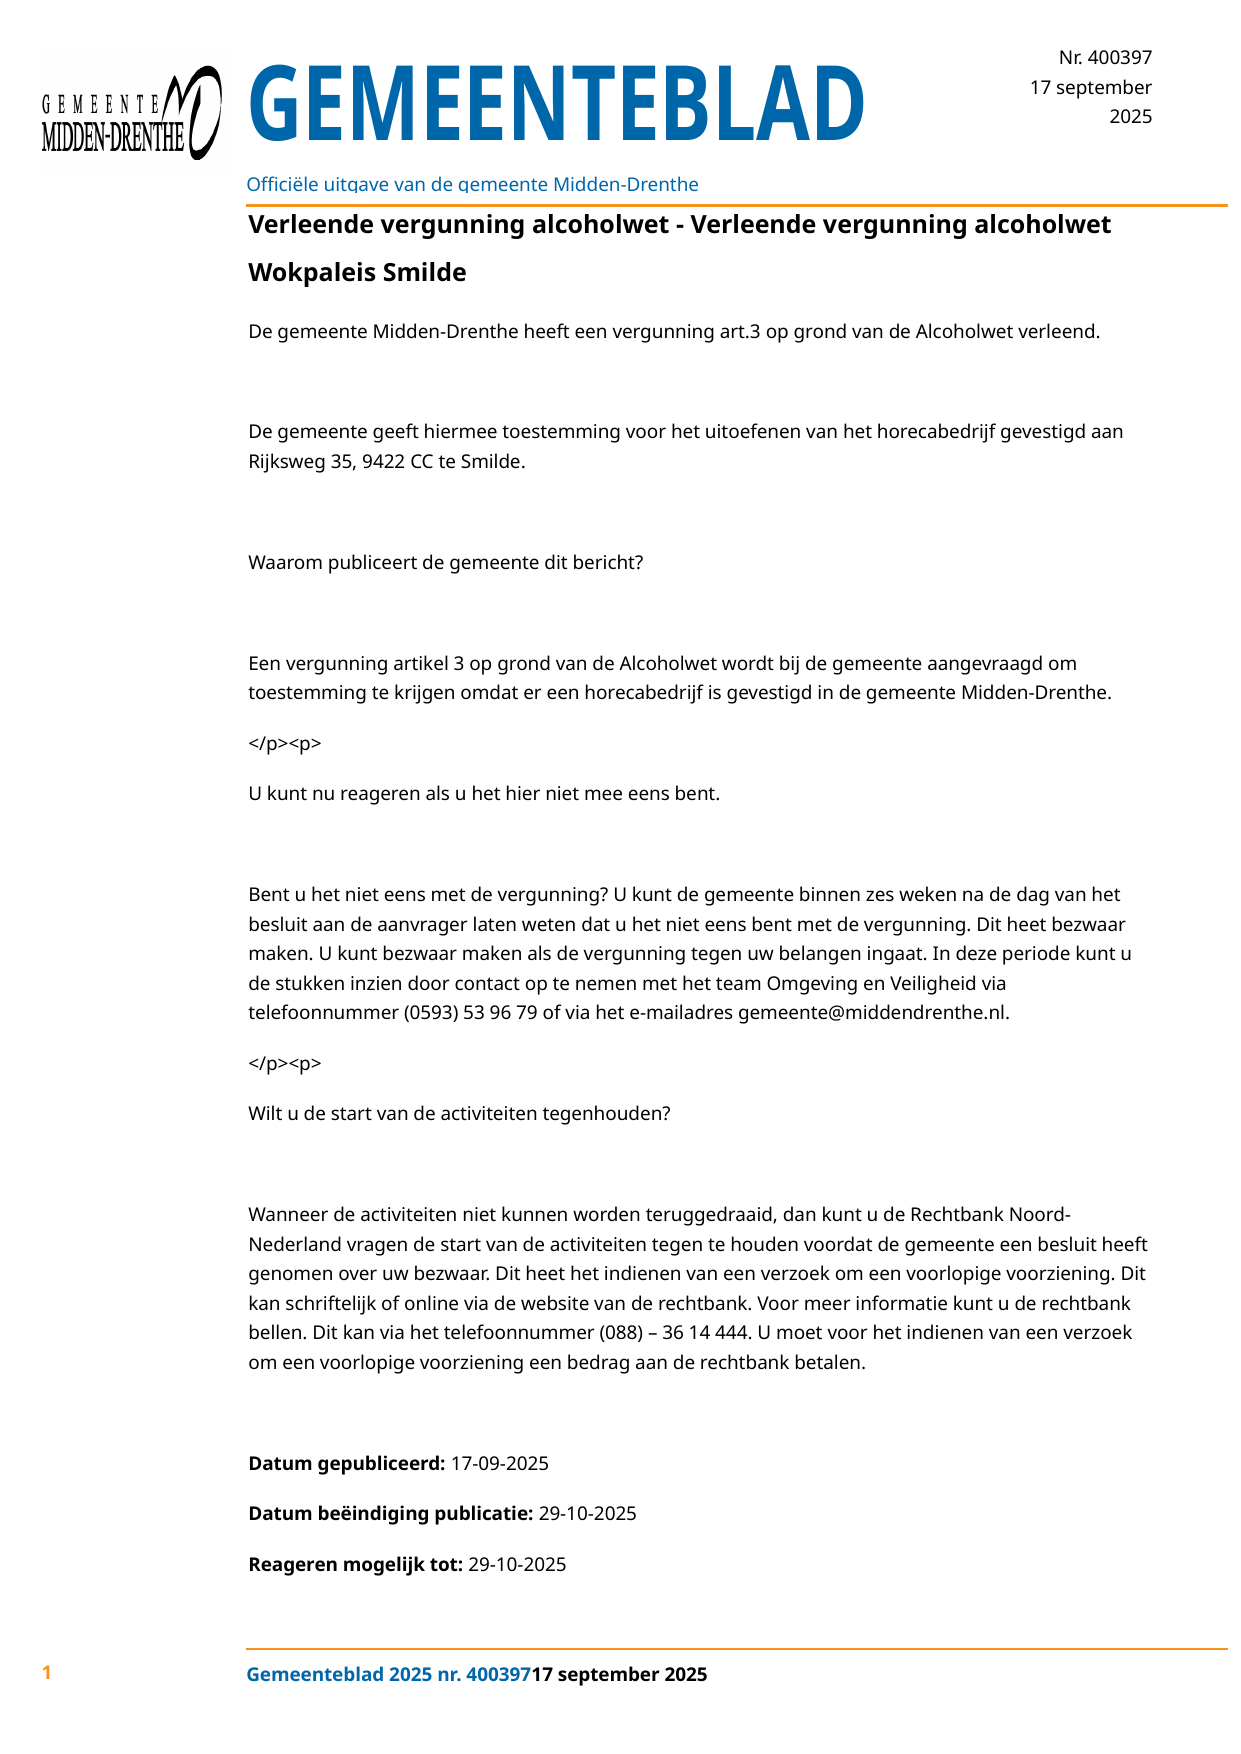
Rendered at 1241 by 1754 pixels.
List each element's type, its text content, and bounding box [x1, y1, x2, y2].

text </p><p> [248, 730, 1152, 756]
text Bent u het niet eens met de vergunning? U kunt de gemeente binnen zes weken na de dag van het besluit aan de aanvrager laten weten dat u het niet eens bent met de vergunning. Dit heet bezwaar maken. U kunt bezwaar maken als de vergunning tegen uw belangen ingaat. In deze periode kunt u de stukken inzien door contact op te nemen met het team Omgeving en Veiligheid via telefoonnummer (0593) 53 96 79 of via het e-mailadres gemeente@middendrenthe.nl. [248, 881, 1152, 1025]
text </p><p> [248, 1050, 1152, 1076]
text De gemeente geeft hiermee toestemming voor het uitoefenen van het horecabedrijf gevestigd aan Rijksweg 35, 9422 CC te Smilde. [248, 419, 1152, 474]
text Wilt u de start van de activiteiten tegenhouden? [248, 1100, 1152, 1126]
picture [41, 47, 231, 172]
text Datum gepubliceerd: 17-09-2025 [248, 1450, 1152, 1476]
text De gemeente Midden-Drenthe heeft een vergunning art.3 op grond van de Alcoholwet verleend. [248, 318, 1152, 344]
text U kunt nu reageren als u het hier niet mee eens bent. [248, 780, 1152, 806]
text Waarom publiceert de gemeente dit bericht? [248, 549, 1152, 575]
text Wanneer de activiteiten niet kunnen worden teruggedraaid, dan kunt u de Rechtbank Noord-Nederland vragen de start van de activiteiten tegen te houden voordat de gemeente een besluit heeft genomen over uw bezwaar. Dit heet het indienen van een verzoek om een voorlopige voorziening. Dit kan schriftelijk of online via de website van de rechtbank. Voor meer informatie kunt u de rechtbank bellen. Dit kan via het telefoonnummer (088) – 36 14 444. U moet voor het indienen van een verzoek om een voorlopige voorziening een bedrag aan de rechtbank betalen. [248, 1201, 1152, 1375]
text Reageren mogelijk tot: 29-10-2025 [248, 1551, 1152, 1577]
text Verleende vergunning alcoholwet - Verleende vergunning alcoholwet Wokpaleis Smilde [248, 207, 1152, 288]
text Datum beëindiging publicatie: 29-10-2025 [248, 1500, 1152, 1526]
text Een vergunning artikel 3 op grond van de Alcoholwet wordt bij de gemeente aangevraagd om toestemming te krijgen omdat er een horecabedrijf is gevestigd in de gemeente Midden-Drenthe. [248, 650, 1152, 705]
